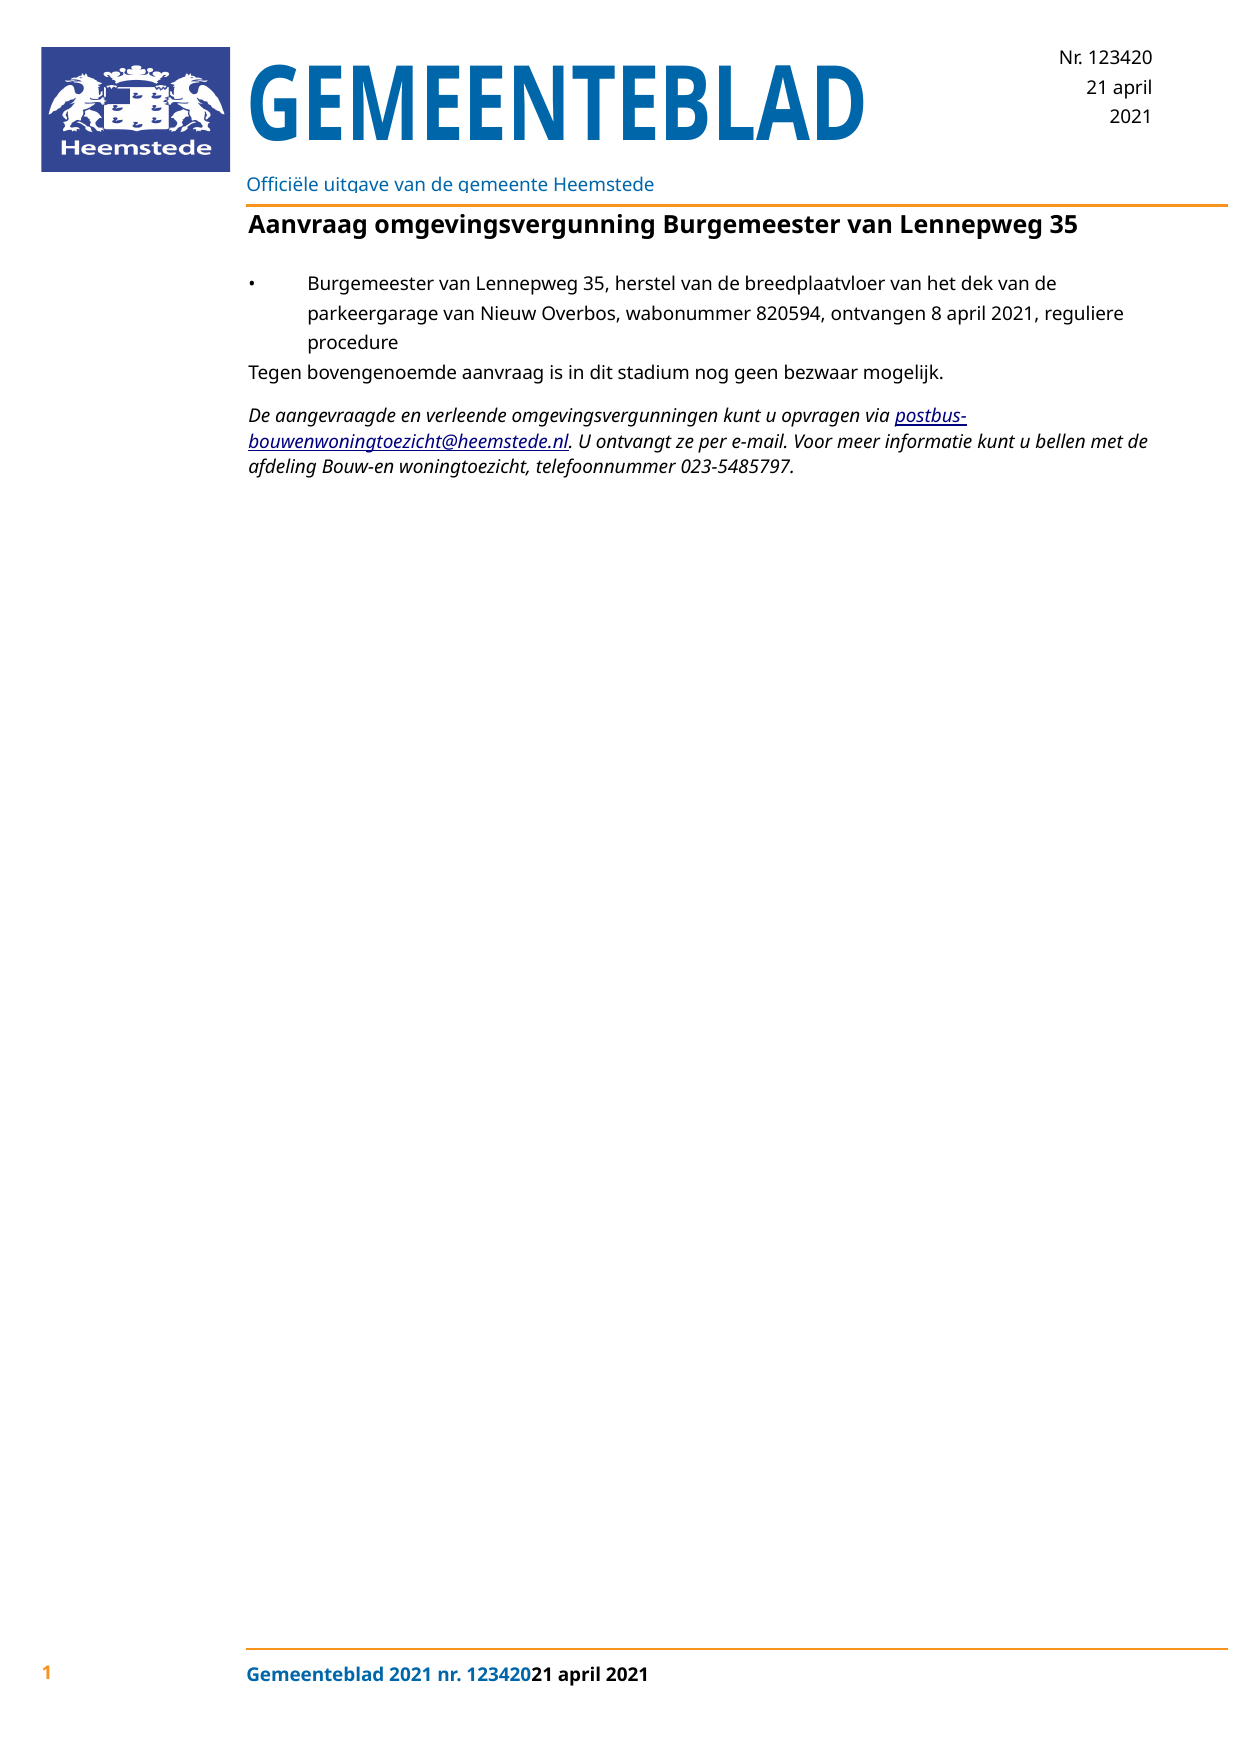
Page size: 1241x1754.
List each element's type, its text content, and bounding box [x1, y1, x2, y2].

picture [41, 47, 231, 172]
text De aangevraagde en verleende omgevingsvergunningen kunt u opvragen via postbus-bouwenwoningtoezicht@heemstede.nl. U ontvangt ze per e-mail. Voor meer informatie kunt u bellen met de afdeling Bouw-en woningtoezicht, telefoonnummer 023-5485797. [248, 402, 1152, 479]
list Burgemeester van Lennepweg 35, herstel van de breedplaatvloer van het dek van de parkeergarage van Nieuw Overbos, wabonummer 820594, ontvangen 8 april 2021, reguliere procedure [248, 270, 1152, 355]
text Aanvraag omgevingsvergunning Burgemeester van Lennepweg 35 [248, 207, 1152, 241]
text Tegen bovengenoemde aanvraag is in dit stadium nog geen bezwaar mogelijk. [248, 359, 1152, 385]
